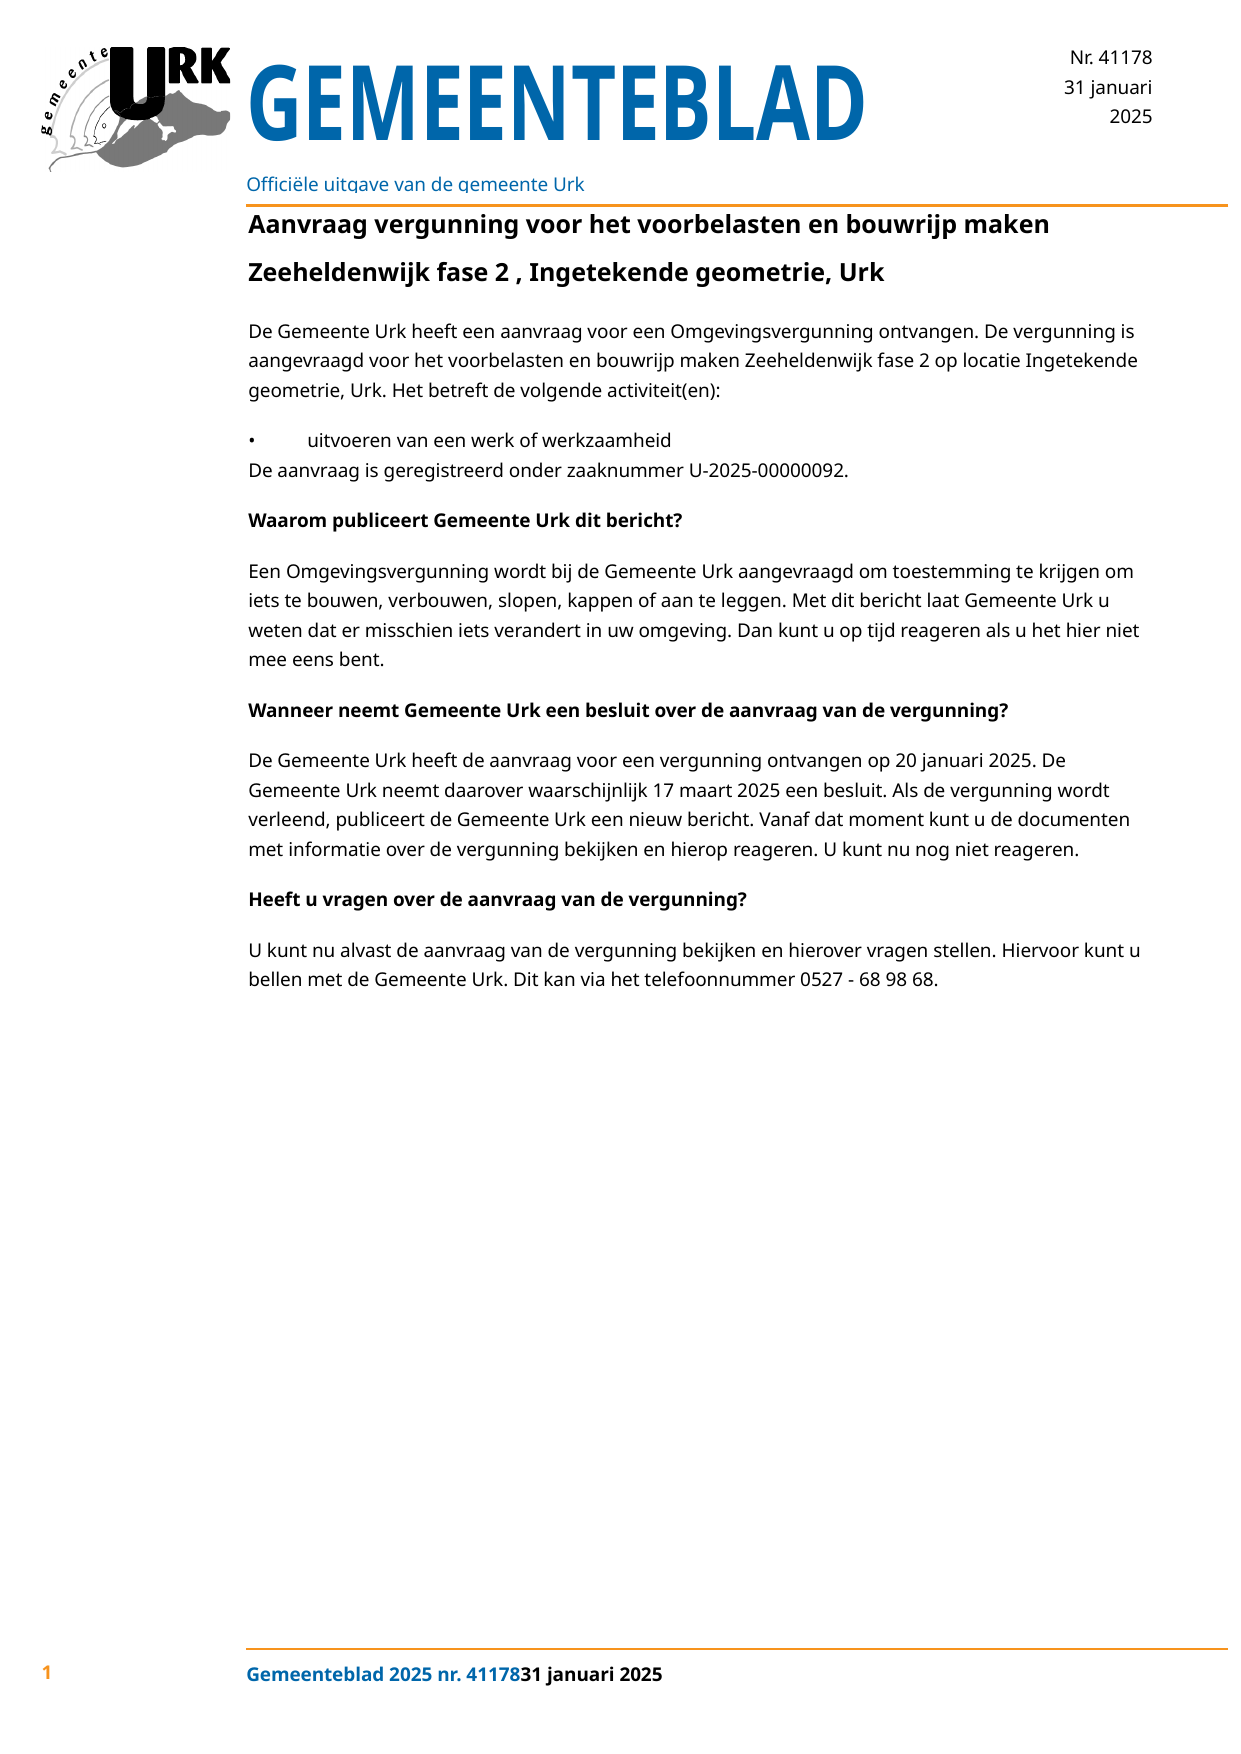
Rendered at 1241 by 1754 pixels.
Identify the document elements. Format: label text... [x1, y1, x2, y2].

text De Gemeente Urk heeft de aanvraag voor een vergunning ontvangen op 20 januari 2025. De Gemeente Urk neemt daarover waarschijnlijk 17 maart 2025 een besluit. Als de vergunning wordt verleend, publiceert de Gemeente Urk een nieuw bericht. Vanaf dat moment kunt u de documenten met informatie over de vergunning bekijken en hierop reageren. U kunt nu nog niet reageren. [248, 747, 1152, 862]
text De aanvraag is geregistreerd onder zaaknummer U-2025-00000092. [248, 457, 1152, 483]
text Een Omgevingsvergunning wordt bij de Gemeente Urk aangevraagd om toestemming te krijgen om iets te bouwen, verbouwen, slopen, kappen of aan te leggen. Met dit bericht laat Gemeente Urk u weten dat er misschien iets verandert in uw omgeving. Dan kunt u op tijd reageren als u het hier niet mee eens bent. [248, 558, 1152, 672]
text De Gemeente Urk heeft een aanvraag voor een Omgevingsvergunning ontvangen. De vergunning is aangevraagd voor het voorbelasten en bouwrijp maken Zeeheldenwijk fase 2 op locatie Ingetekende geometrie, Urk. Het betreft de volgende activiteit(en): [248, 318, 1152, 403]
picture [41, 47, 231, 172]
text Heeft u vragen over de aanvraag van de vergunning? [248, 887, 1152, 912]
text Waarom publiceert Gemeente Urk dit bericht? [248, 507, 1152, 533]
text U kunt nu alvast de aanvraag van de vergunning bekijken en hierover vragen stellen. Hiervoor kunt u bellen met de Gemeente Urk. Dit kan via het telefoonnummer 0527 - 68 98 68. [248, 937, 1152, 992]
list uitvoeren van een werk of werkzaamheid [248, 427, 1152, 453]
text Wanneer neemt Gemeente Urk een besluit over de aanvraag van de vergunning? [248, 697, 1152, 723]
text Aanvraag vergunning voor het voorbelasten en bouwrijp maken Zeeheldenwijk fase 2 , Ingetekende geometrie, Urk [248, 207, 1152, 288]
